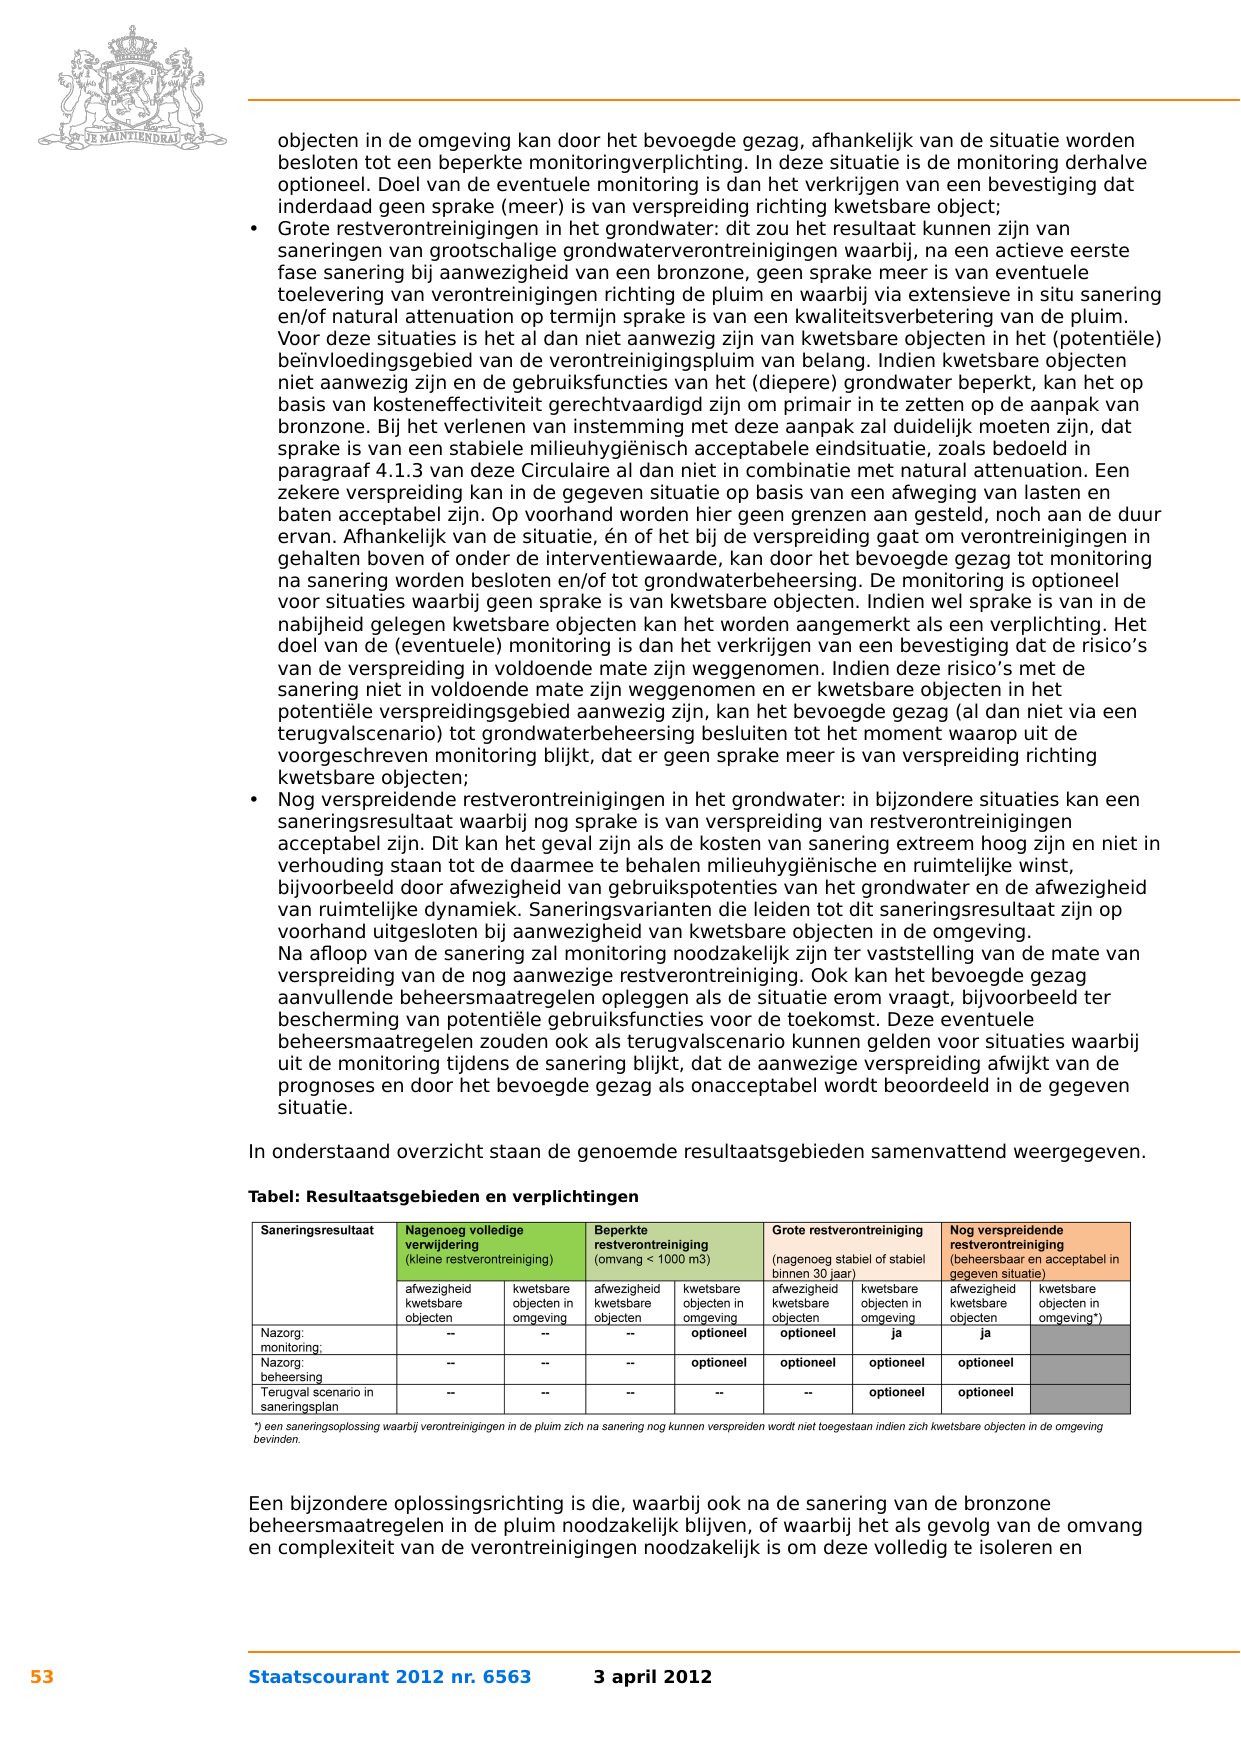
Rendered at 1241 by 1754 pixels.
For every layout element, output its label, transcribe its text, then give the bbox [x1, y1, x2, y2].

text Tabel: Resultaatsgebieden en verplichtingen [248, 1188, 1134, 1207]
text • Nog verspreidende restverontreinigingen in het grondwater: in bijzondere situaties kan een saneringsresultaat waarbij nog sprake is van verspreiding van restverontreinigingen acceptabel zijn. Dit kan het geval zijn als de kosten van sanering extreem hoog zijn en niet in verhouding staan tot de daarmee te behalen milieuhygiënische en ruimtelijke winst, bijvoorbeeld door afwezigheid van gebruikspotenties van het grondwater en de afwezigheid van ruimtelijke dynamiek. Saneringsvarianten die leiden tot dit saneringsresultaat zijn op voorhand uitgesloten bij aanwezigheid van kwetsbare objecten in de omgeving. [248, 789, 1163, 943]
picture [38, 25, 227, 150]
picture [248, 1218, 1134, 1449]
text Na afloop van de sanering zal monitoring noodzakelijk zijn ter vaststelling van de mate van verspreiding van de nog aanwezige restverontreiniging. Ook kan het bevoegde gezag aanvullende beheersmaatregelen opleggen als de situatie erom vraagt, bijvoorbeeld ter bescherming van potentiële gebruiksfuncties voor de toekomst. Deze eventuele beheersmaatregelen zouden ook als terugvalscenario kunnen gelden voor situaties waarbij uit de monitoring tijdens de sanering blijkt, dat de aanwezige verspreiding afwijkt van de prognoses en door het bevoegde gezag als onacceptabel wordt beoordeeld in de gegeven situatie. [277, 943, 1163, 1119]
text objecten in de omgeving kan door het bevoegde gezag, afhankelijk van de situatie worden besloten tot een beperkte monitoringverplichting. In deze situatie is de monitoring derhalve optioneel. Doel van de eventuele monitoring is dan het verkrijgen van een bevestiging dat inderdaad geen sprake (meer) is van verspreiding richting kwetsbare object; [248, 130, 1163, 218]
text In onderstaand overzicht staan de genoemde resultaatsgebieden samenvattend weergegeven. [248, 1141, 1163, 1163]
text • Grote restverontreinigingen in het grondwater: dit zou het resultaat kunnen zijn van saneringen van grootschalige grondwaterverontreinigingen waarbij, na een actieve eerste fase sanering bij aanwezigheid van een bronzone, geen sprake meer is van eventuele toelevering van verontreinigingen richting de pluim en waarbij via extensieve in situ sanering en/of natural attenuation op termijn sprake is van een kwaliteitsverbetering van de pluim. Voor deze situaties is het al dan niet aanwezig zijn van kwetsbare objecten in het (potentiële) beïnvloedingsgebied van de verontreinigingspluim van belang. Indien kwetsbare objecten niet aanwezig zijn en de gebruiksfuncties van het (diepere) grondwater beperkt, kan het op basis van kosteneffectiviteit gerechtvaardigd zijn om primair in te zetten op de aanpak van bronzone. Bij het verlenen van instemming met deze aanpak zal duidelijk moeten zijn, dat sprake is van een stabiele milieuhygiënisch acceptabele eindsituatie, zoals bedoeld in paragraaf 4.1.3 van deze Circulaire al dan niet in combinatie met natural attenuation. Een zekere verspreiding kan in de gegeven situatie op basis van een afweging van lasten en baten acceptabel zijn. Op voorhand worden hier geen grenzen aan gesteld, noch aan de duur ervan. Afhankelijk van de situatie, én of het bij de verspreiding gaat om verontreinigingen in gehalten boven of onder de interventiewaarde, kan door het bevoegde gezag tot monitoring na sanering worden besloten en/of tot grondwaterbeheersing. De monitoring is optioneel voor situaties waarbij geen sprake is van kwetsbare objecten. Indien wel sprake is van in de nabijheid gelegen kwetsbare objecten kan het worden aangemerkt als een verplichting. Het doel van de (eventuele) monitoring is dan het verkrijgen van een bevestiging dat de risico’s van de verspreiding in voldoende mate zijn weggenomen. Indien deze risico’s met de sanering niet in voldoende mate zijn weggenomen en er kwetsbare objecten in het potentiële verspreidingsgebied aanwezig zijn, kan het bevoegde gezag (al dan niet via een terugvalscenario) tot grondwaterbeheersing besluiten tot het moment waarop uit de voorgeschreven monitoring blijkt, dat er geen sprake meer is van verspreiding richting kwetsbare objecten; [248, 218, 1163, 789]
text Een bijzondere oplossingsrichting is die, waarbij ook na de sanering van de bronzone beheersmaatregelen in de pluim noodzakelijk blijven, of waarbij het als gevolg van de omvang en complexiteit van de verontreinigingen noodzakelijk is om deze volledig te isoleren en [248, 1493, 1163, 1558]
